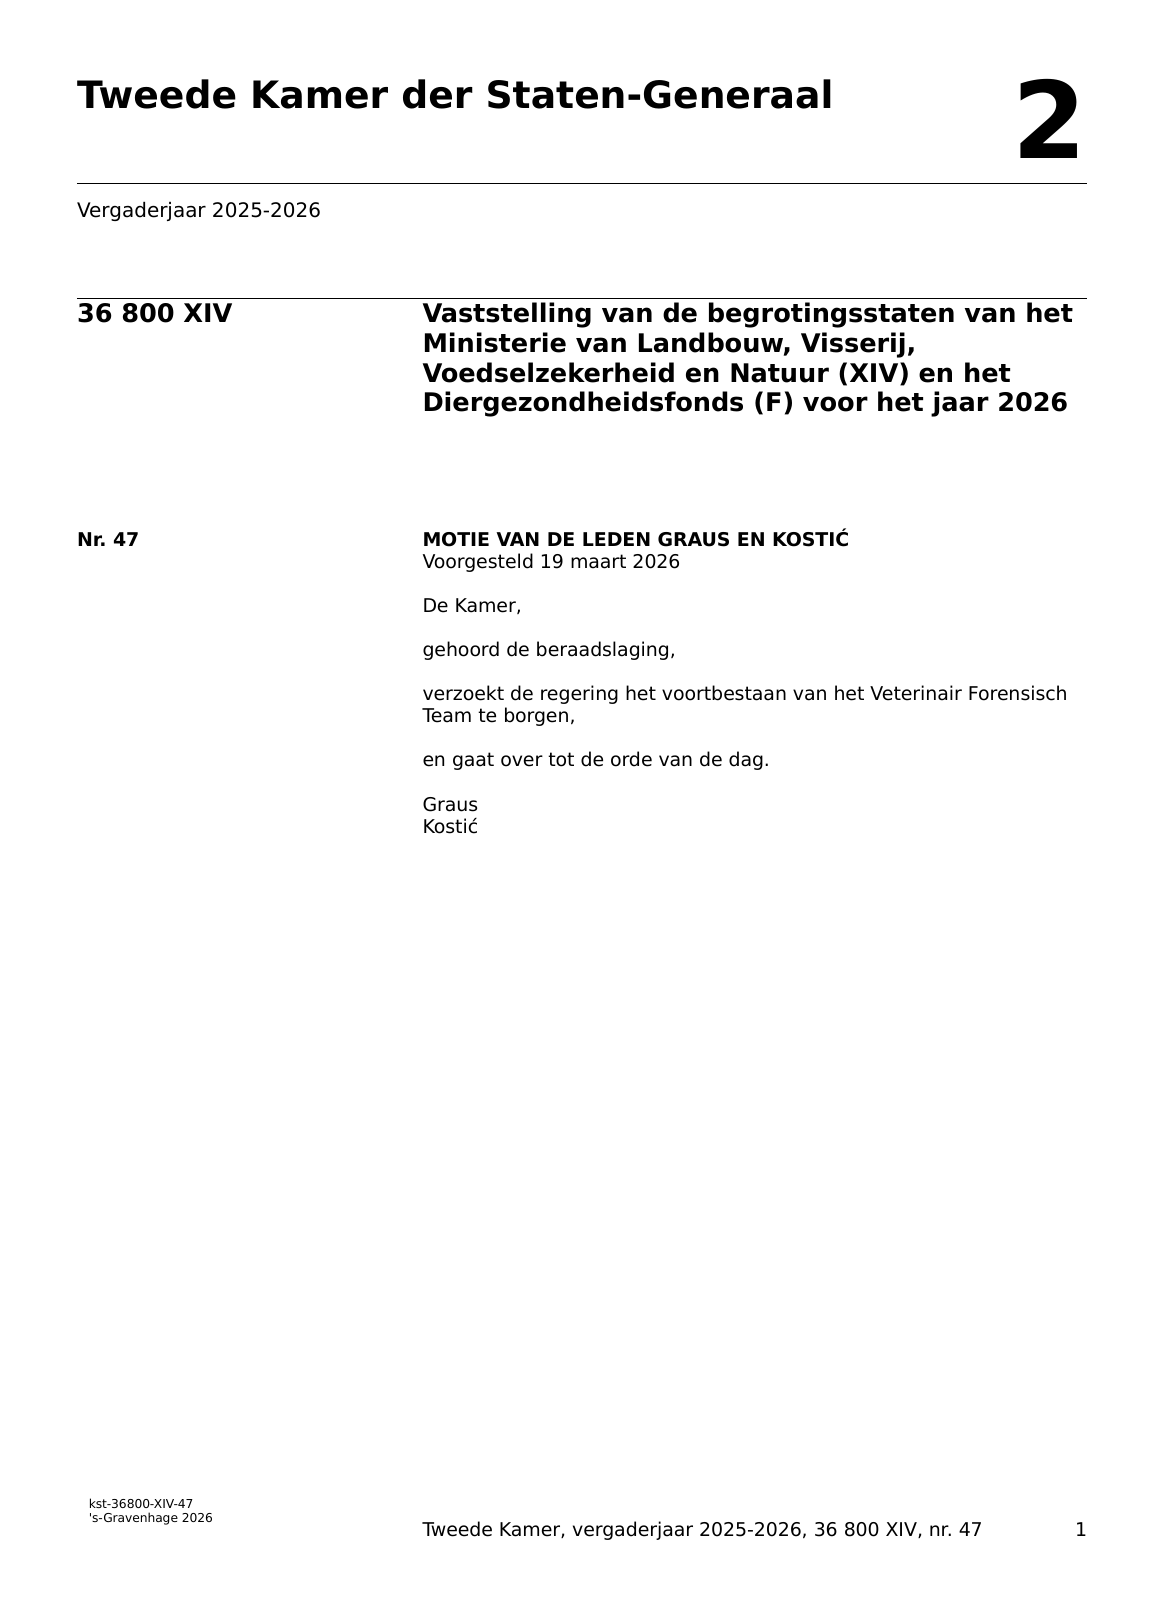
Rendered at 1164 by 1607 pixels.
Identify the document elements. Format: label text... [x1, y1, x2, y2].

text De Kamer, [422, 595, 1087, 617]
table_cell Vergaderjaar 2025-2026 [77, 184, 1087, 298]
text Voorgesteld 19 maart 2026 [422, 551, 1087, 573]
text 's-Gravenhage 2026 [88, 1511, 323, 1525]
text en gaat over tot de orde van de dag. [422, 749, 1087, 771]
text Graus [422, 793, 1087, 816]
text gehoord de beraadslaging, [422, 639, 1087, 661]
subtitle Nr. 47 MOTIE VAN DE LEDEN GRAUS EN KOSTIĆ [77, 529, 1087, 551]
subtitle 36 800 XIV Vaststelling van de begrotingsstaten van het Ministerie van Landbouw, Visserij, Voedselzekerheid en Natuur (XIV) en het Diergezondheidsfonds (F) voor het jaar 2026 [77, 299, 1087, 418]
table_header 2 [886, 59, 1087, 183]
text verzoekt de regering het voortbestaan van het Veterinair Forensisch Team te borgen, [422, 683, 1087, 727]
text Kostić [422, 816, 1087, 837]
table_header Tweede Kamer der Staten-Generaal [77, 59, 886, 183]
text kst-36800-XIV-47 [88, 1497, 323, 1511]
